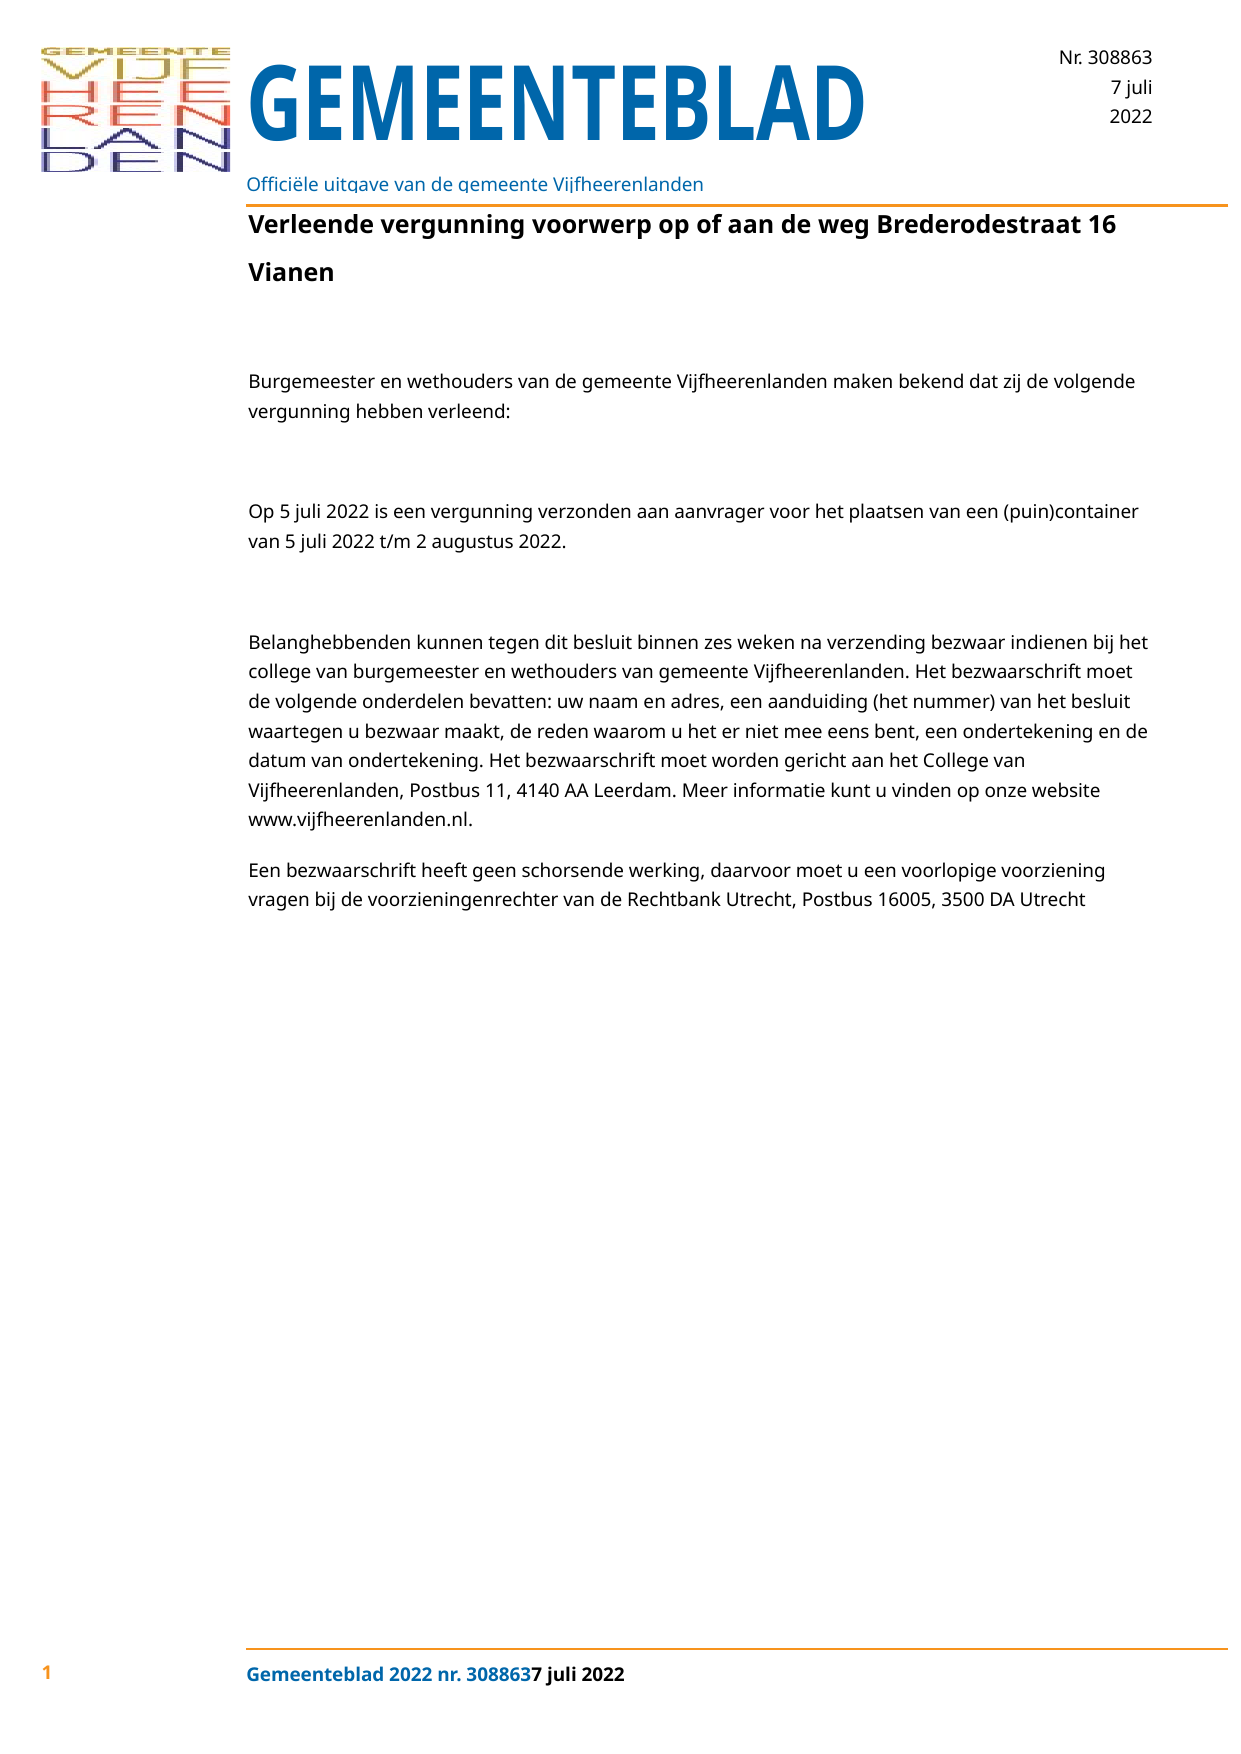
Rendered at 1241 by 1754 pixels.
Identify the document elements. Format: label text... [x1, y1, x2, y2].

text Een bezwaarschrift heeft geen schorsende werking, daarvoor moet u een voorlopige voorziening vragen bij de voorzieningenrechter van de Rechtbank Utrecht, Postbus 16005, 3500 DA Utrecht [248, 857, 1152, 912]
text Belanghebbenden kunnen tegen dit besluit binnen zes weken na verzending bezwaar indienen bij het college van burgemeester en wethouders van gemeente Vijfheerenlanden. Het bezwaarschrift moet de volgende onderdelen bevatten: uw naam en adres, een aanduiding (het nummer) van het besluit waartegen u bezwaar maakt, de reden waarom u het er niet mee eens bent, een ondertekening en de datum van ondertekening. Het bezwaarschrift moet worden gericht aan het College van Vijfheerenlanden, Postbus 11, 4140 AA Leerdam. Meer informatie kunt u vinden op onze website www.vijfheerenlanden.nl. [248, 629, 1152, 832]
picture [41, 47, 231, 172]
text Op 5 juli 2022 is een vergunning verzonden aan aanvrager voor het plaatsen van een (puin)container van 5 juli 2022 t/m 2 augustus 2022. [248, 499, 1152, 554]
text Burgemeester en wethouders van de gemeente Vijfheerenlanden maken bekend dat zij de volgende vergunning hebben verleend: [248, 368, 1152, 424]
text Verleende vergunning voorwerp op of aan de weg Brederodestraat 16 Vianen [248, 207, 1152, 288]
